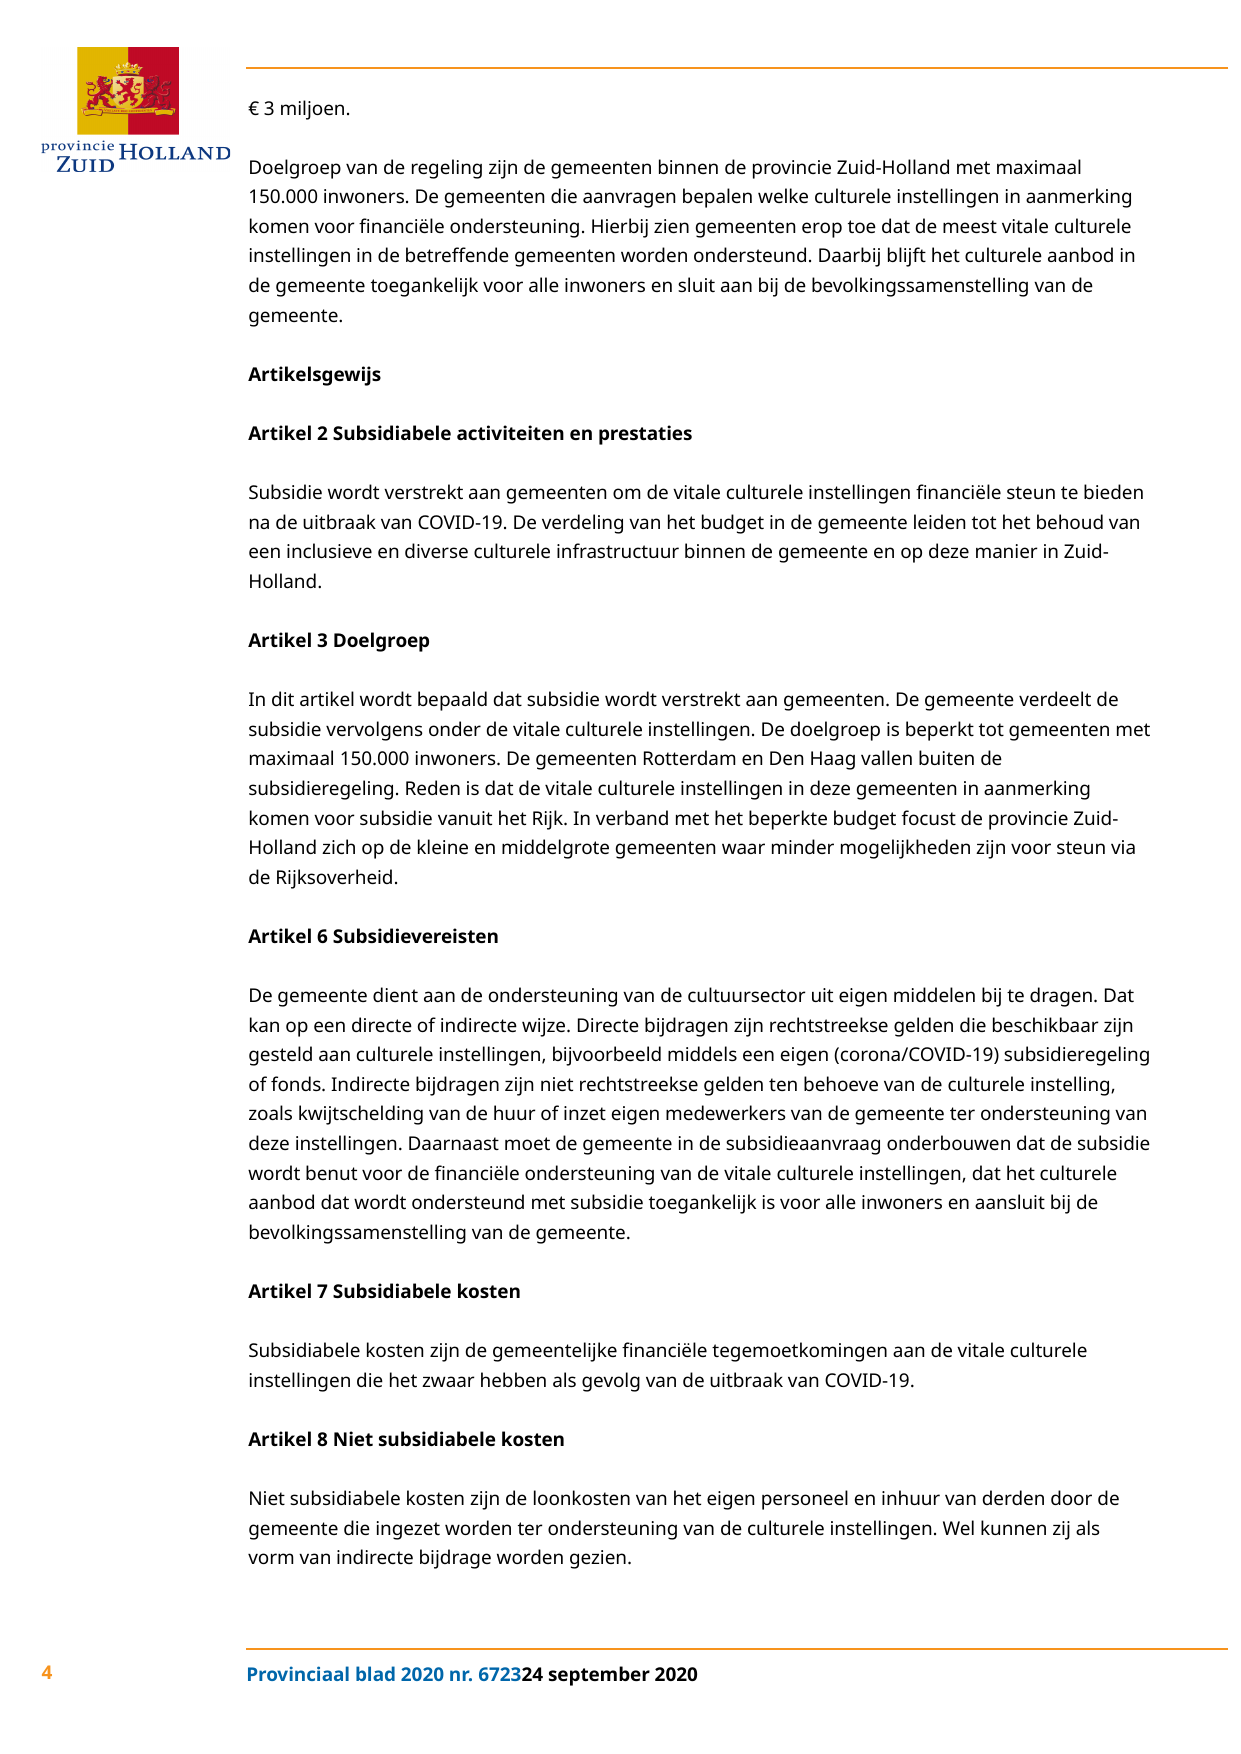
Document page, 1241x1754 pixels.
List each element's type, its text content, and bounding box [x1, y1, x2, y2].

text Artikel 3 Doelgroep [248, 627, 1152, 653]
text In dit artikel wordt bepaald dat subsidie wordt verstrekt aan gemeenten. De gemeente verdeelt de subsidie vervolgens onder de vitale culturele instellingen. De doelgroep is beperkt tot gemeenten met maximaal 150.000 inwoners. De gemeenten Rotterdam en Den Haag vallen buiten de subsidieregeling. Reden is dat de vitale culturele instellingen in deze gemeenten in aanmerking komen voor subsidie vanuit het Rijk. In verband met het beperkte budget focust de provincie Zuid-Holland zich op de kleine en middelgrote gemeenten waar minder mogelijkheden zijn voor steun via de Rijksoverheid. [248, 686, 1152, 890]
text Artikel 6 Subsidievereisten [248, 923, 1152, 949]
text Niet subsidiabele kosten zijn de loonkosten van het eigen personeel en inhuur van derden door de gemeente die ingezet worden ter ondersteuning van de culturele instellingen. Wel kunnen zij als vorm van indirecte bijdrage worden gezien. [248, 1485, 1152, 1570]
text Artikel 8 Niet subsidiabele kosten [248, 1426, 1152, 1452]
text Artikel 7 Subsidiabele kosten [248, 1278, 1152, 1304]
picture [41, 47, 231, 172]
text Doelgroep van de regeling zijn de gemeenten binnen de provincie Zuid-Holland met maximaal 150.000 inwoners. De gemeenten die aanvragen bepalen welke culturele instellingen in aanmerking komen voor financiële ondersteuning. Hierbij zien gemeenten erop toe dat de meest vitale culturele instellingen in de betreffende gemeenten worden ondersteund. Daarbij blijft het culturele aanbod in de gemeente toegankelijk voor alle inwoners en sluit aan bij de bevolkingssamenstelling van de gemeente. [248, 154, 1152, 328]
text € 3 miljoen. [248, 95, 1152, 121]
text Subsidiabele kosten zijn de gemeentelijke financiële tegemoetkomingen aan de vitale culturele instellingen die het zwaar hebben als gevolg van de uitbraak van COVID-19. [248, 1337, 1152, 1393]
text De gemeente dient aan de ondersteuning van de cultuursector uit eigen middelen bij te dragen. Dat kan op een directe of indirecte wijze. Directe bijdragen zijn rechtstreekse gelden die beschikbaar zijn gesteld aan culturele instellingen, bijvoorbeeld middels een eigen (corona/COVID-19) subsidieregeling of fonds. Indirecte bijdragen zijn niet rechtstreekse gelden ten behoeve van de culturele instelling, zoals kwijtschelding van de huur of inzet eigen medewerkers van de gemeente ter ondersteuning van deze instellingen. Daarnaast moet de gemeente in de subsidieaanvraag onderbouwen dat de subsidie wordt benut voor de financiële ondersteuning van de vitale culturele instellingen, dat het culturele aanbod dat wordt ondersteund met subsidie toegankelijk is voor alle inwoners en aansluit bij de bevolkingssamenstelling van de gemeente. [248, 982, 1152, 1245]
text Artikelsgewijs [248, 361, 1152, 387]
text Subsidie wordt verstrekt aan gemeenten om de vitale culturele instellingen financiële steun te bieden na de uitbraak van COVID-19. De verdeling van het budget in de gemeente leiden tot het behoud van een inclusieve en diverse culturele infrastructuur binnen de gemeente en op deze manier in Zuid-Holland. [248, 479, 1152, 594]
text Artikel 2 Subsidiabele activiteiten en prestaties [248, 420, 1152, 446]
